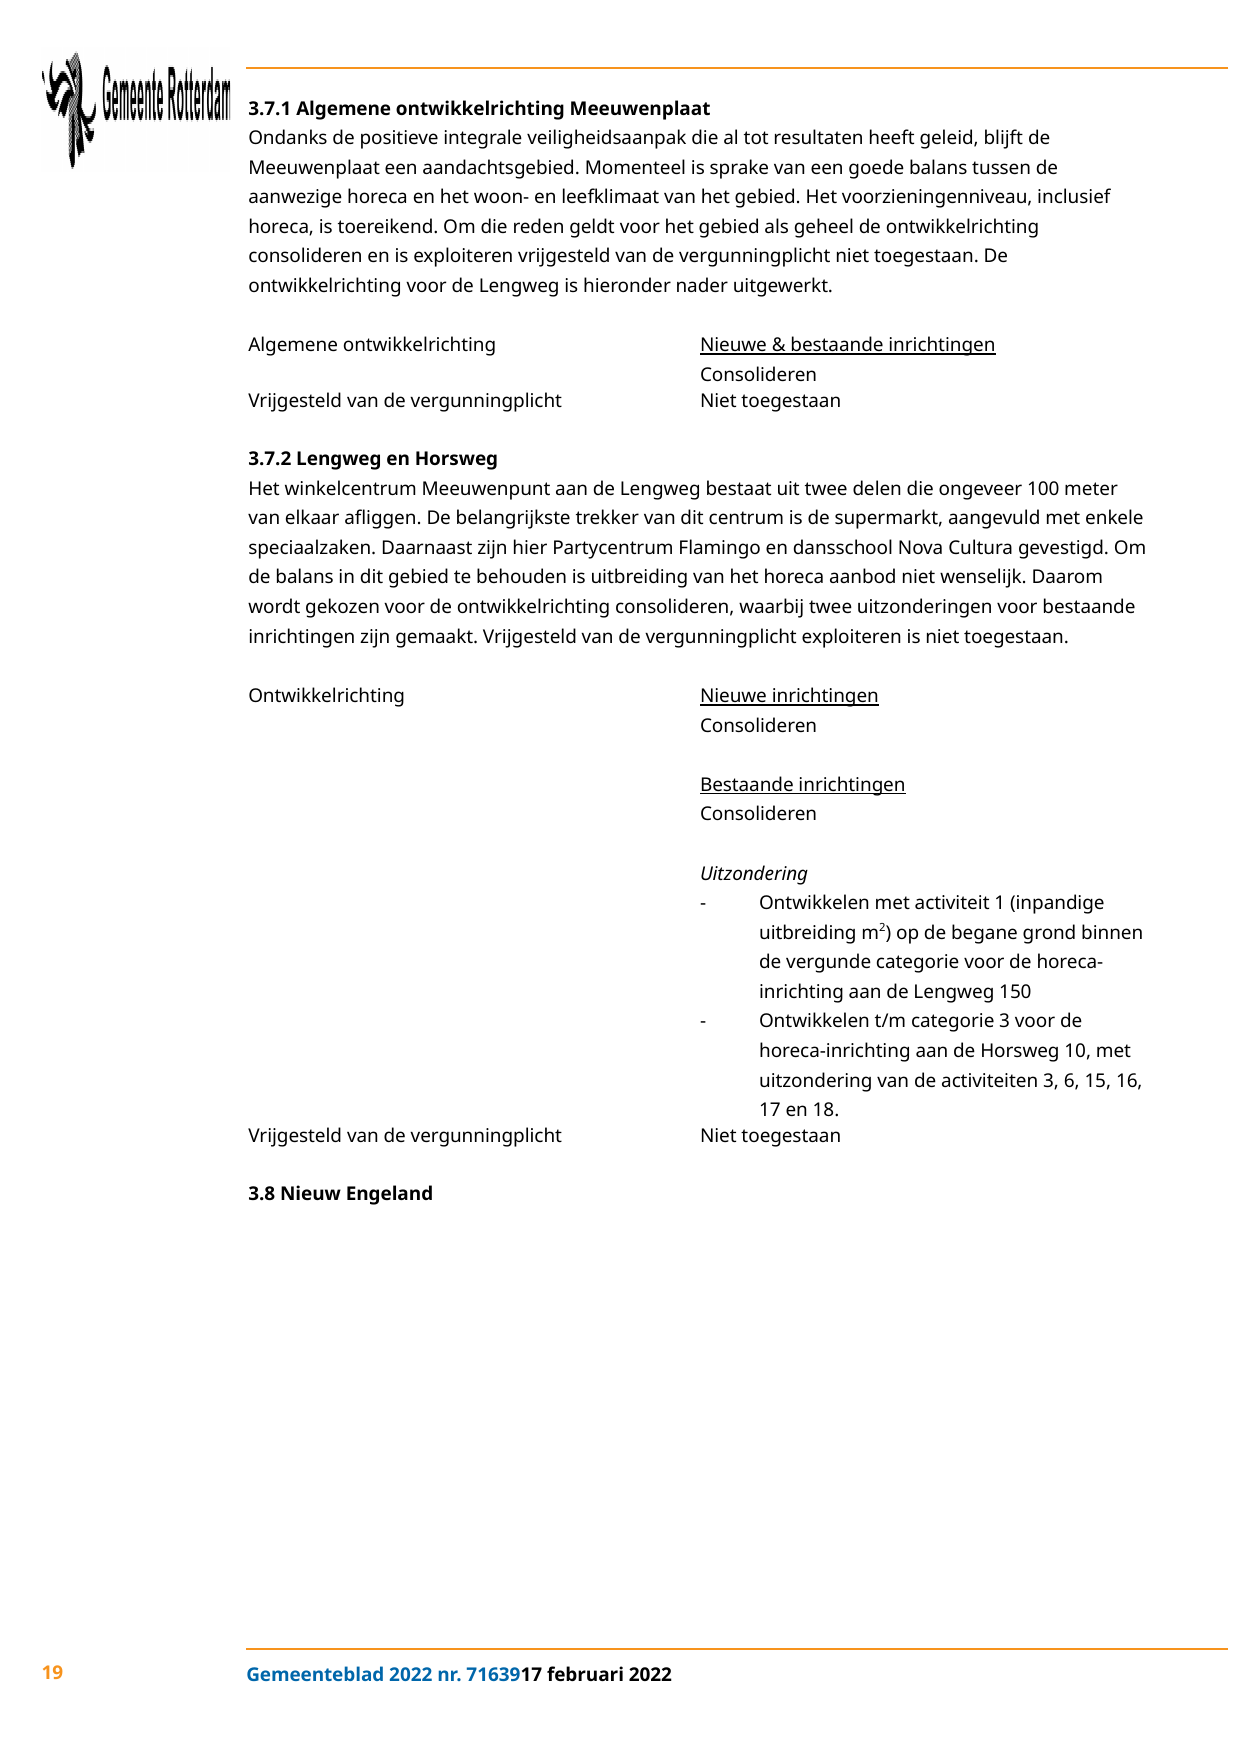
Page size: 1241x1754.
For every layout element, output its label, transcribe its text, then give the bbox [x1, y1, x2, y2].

text 3.8 Nieuw Engeland [248, 1181, 1152, 1206]
text Het winkelcentrum Meeuwenpunt aan de Lengweg bestaat uit twee delen die ongeveer 100 meter van elkaar afliggen. De belangrijkste trekker van dit centrum is de supermarkt, aangevuld met enkele speciaalzaken. Daarnaast zijn hier Partycentrum Flamingo en dansschool Nova Cultura gevestigd. Om de balans in dit gebied te behouden is uitbreiding van het horeca aanbod niet wenselijk. Daarom wordt gekozen voor de ontwikkelrichting consolideren, waarbij twee uitzonderingen voor bestaande inrichtingen zijn gemaakt. Vrijgesteld van de vergunningplicht exploiteren is niet toegestaan. [248, 475, 1152, 649]
table_cell Niet toegestaan [700, 387, 1152, 413]
text 3.7.1 Algemene ontwikkelrichting Meeuwenplaat [248, 95, 1152, 121]
table_header Algemene ontwikkelrichting [248, 332, 700, 387]
table_cell Vrijgesteld van de vergunningplicht [248, 1122, 700, 1148]
table_header Ontwikkelrichting [248, 682, 700, 1122]
table_header Nieuwe inrichtingen Consolideren Bestaande inrichtingen Consolideren Uitzondering Ontwikkelen met activiteit 1 (inpandige uitbreiding m2) op de begane grond binnen de vergunde categorie voor de horeca-inrichting aan de Lengweg 150 Ontwikkelen t/m categorie 3 voor de horeca-inrichting aan de Horsweg 10, met uitzondering van de activiteiten 3, 6, 15, 16, 17 en 18. [700, 682, 1152, 1122]
table_cell Niet toegestaan [700, 1122, 1152, 1148]
table_cell Vrijgesteld van de vergunningplicht [248, 387, 700, 413]
table_header Nieuwe & bestaande inrichtingen Consolideren [700, 332, 1152, 387]
text Ondanks de positieve integrale veiligheidsaanpak die al tot resultaten heeft geleid, blijft de Meeuwenplaat een aandachtsgebied. Momenteel is sprake van een goede balans tussen de aanwezige horeca en het woon- en leefklimaat van het gebied. Het voorzieningenniveau, inclusief horeca, is toereikend. Om die reden geldt voor het gebied als geheel de ontwikkelrichting consolideren en is exploiteren vrijgesteld van de vergunningplicht niet toegestaan. De ontwikkelrichting voor de Lengweg is hieronder nader uitgewerkt. [248, 124, 1152, 298]
text 3.7.2 Lengweg en Horsweg [248, 445, 1152, 471]
picture [41, 47, 231, 172]
